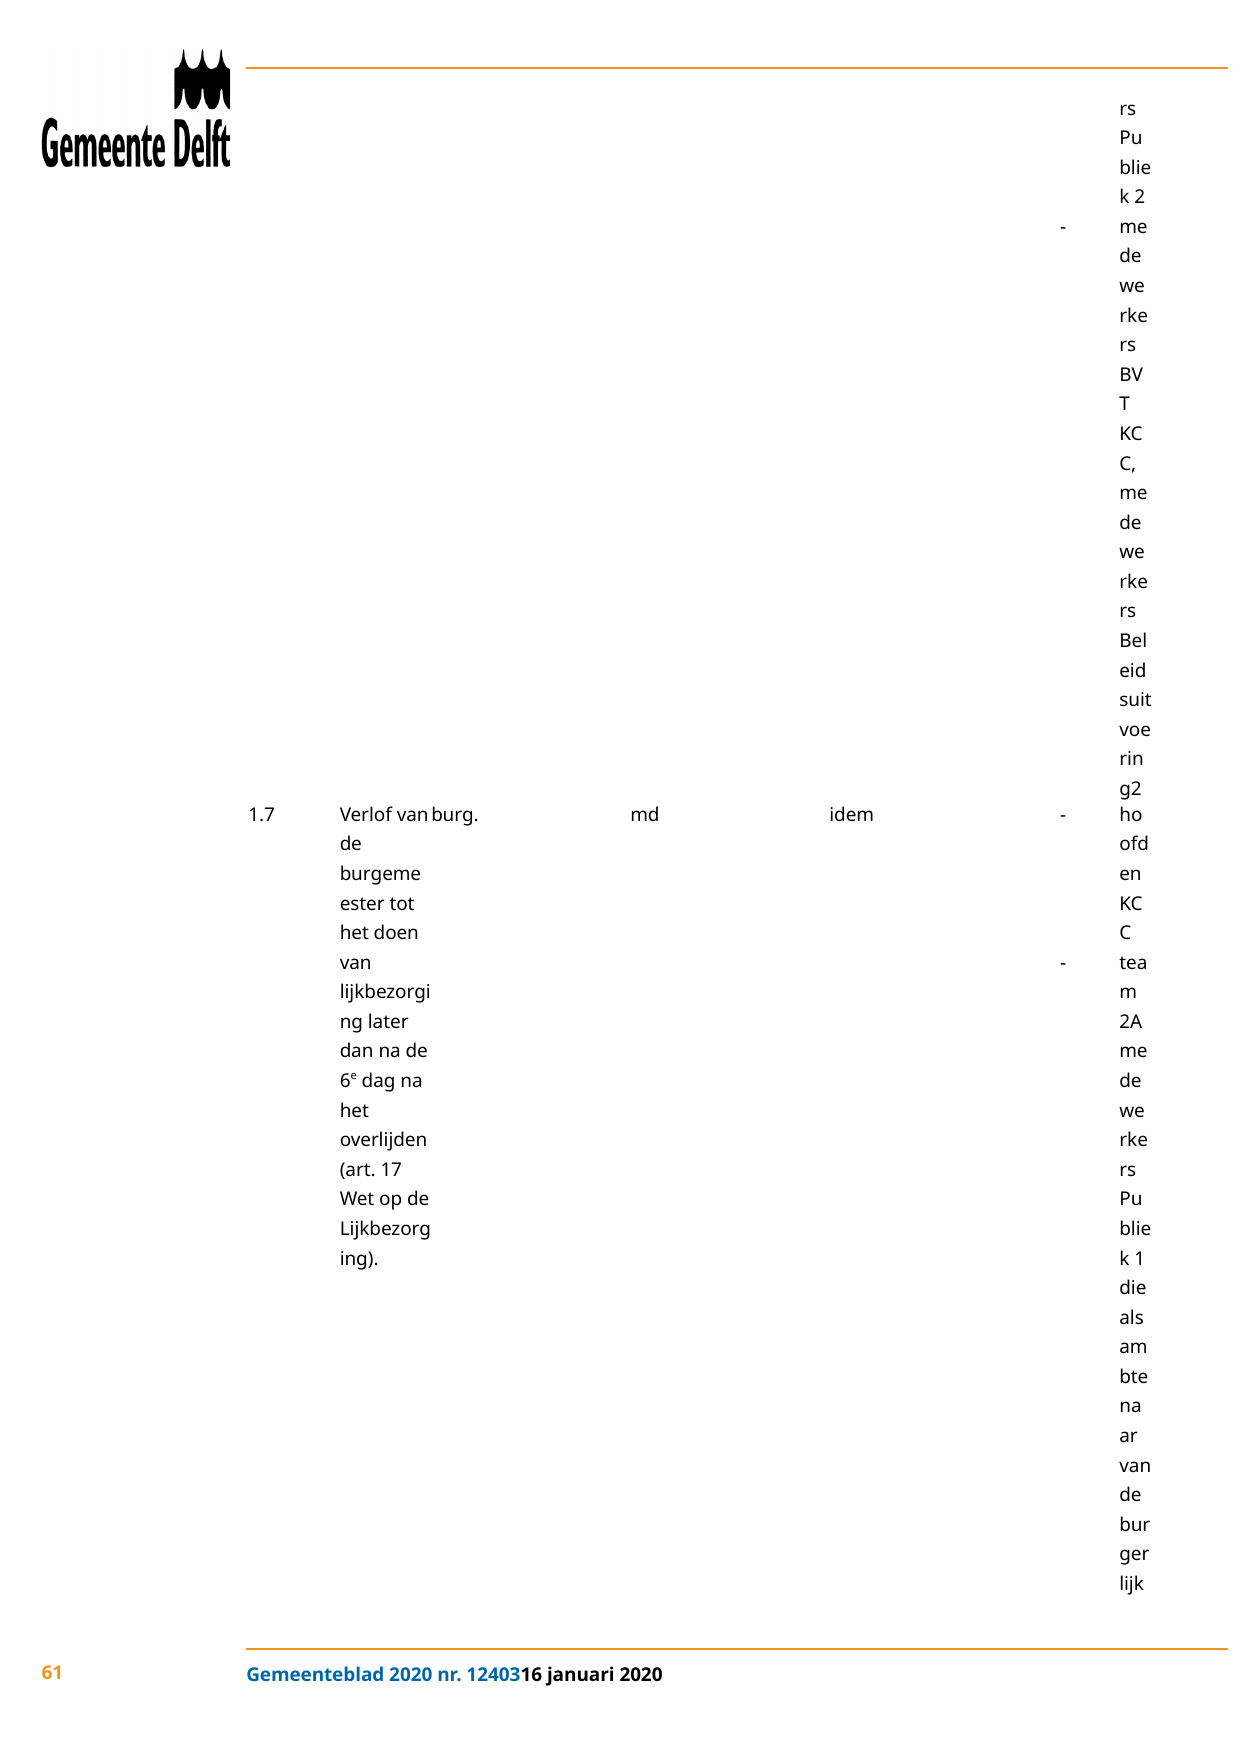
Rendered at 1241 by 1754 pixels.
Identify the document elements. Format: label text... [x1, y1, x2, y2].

table_cell [248, 95, 339, 801]
table_cell 1.7 [248, 801, 339, 1596]
table_cell [921, 95, 1060, 801]
table_cell burg. [431, 801, 630, 1596]
picture [41, 47, 231, 172]
table_cell [340, 95, 431, 801]
table_cell Verlof van de burgemeester tot het doen van lijkbezorging later dan na de 6e dag na het overlijden (art. 17 Wet op de Lijkbezorging). [340, 801, 431, 1596]
table_cell idem [829, 801, 921, 1596]
table_cell md [630, 801, 829, 1596]
table_cell [431, 95, 630, 801]
table_cell [829, 95, 921, 801]
table_cell [921, 801, 1060, 1596]
table_cell [630, 95, 829, 801]
table_cell rs Publiek 2 medewerkers BVT KCC, medewerkers Beleidsuitvoering2 [1060, 95, 1152, 801]
table_cell hoofden KCC team 2A medewerkers Publiek 1 die als ambtenaar van de burgerlijk [1060, 801, 1152, 1596]
